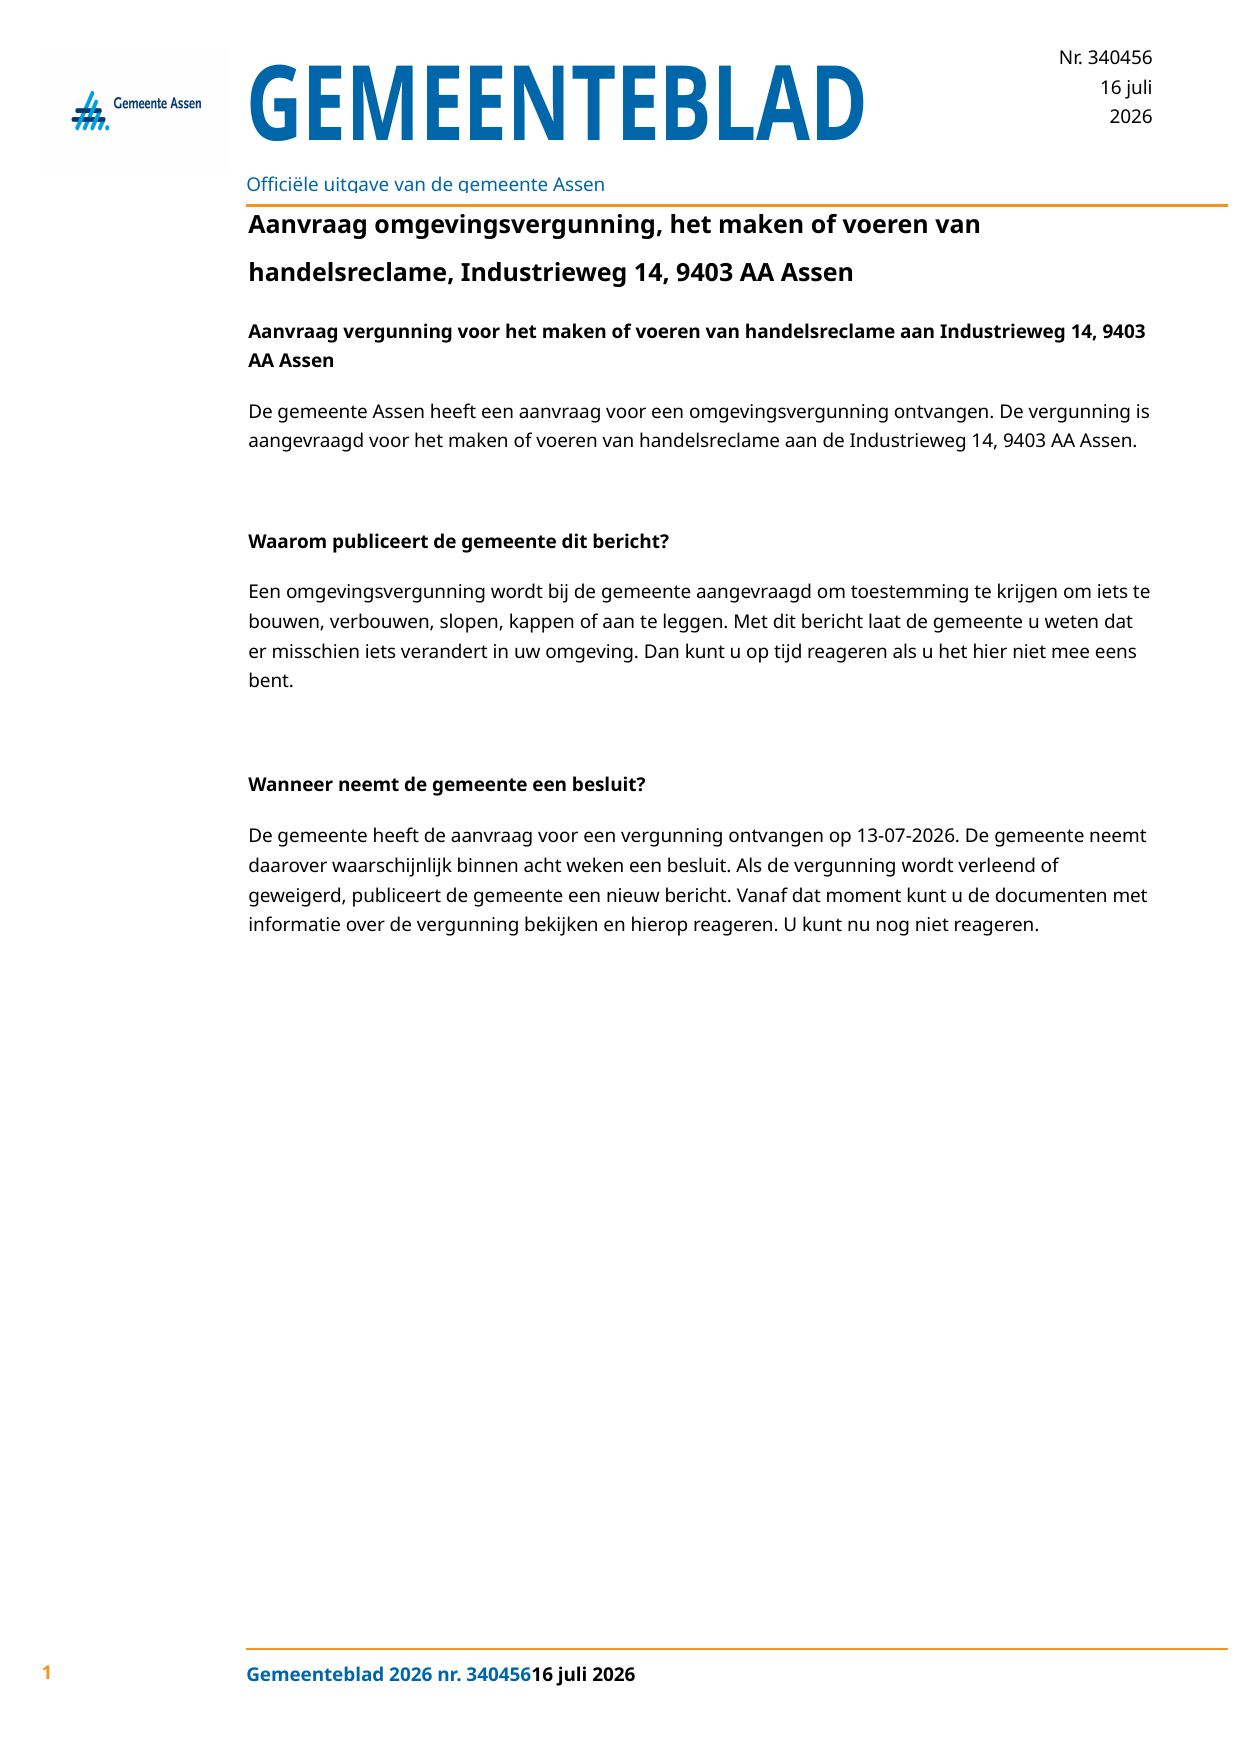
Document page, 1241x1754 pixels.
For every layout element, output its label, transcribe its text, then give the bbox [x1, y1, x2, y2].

text Aanvraag omgevingsvergunning, het maken of voeren van handelsreclame, Industrieweg 14, 9403 AA Assen [248, 207, 1152, 288]
text Aanvraag vergunning voor het maken of voeren van handelsreclame aan Industrieweg 14, 9403 AA Assen [248, 318, 1152, 373]
text Een omgevingsvergunning wordt bij de gemeente aangevraagd om toestemming te krijgen om iets te bouwen, verbouwen, slopen, kappen of aan te leggen. Met dit bericht laat de gemeente u weten dat er misschien iets verandert in uw omgeving. Dan kunt u op tijd reageren als u het hier niet mee eens bent. [248, 579, 1152, 693]
picture [41, 47, 231, 172]
text De gemeente heeft de aanvraag voor een vergunning ontvangen op 13-07-2026. De gemeente neemt daarover waarschijnlijk binnen acht weken een besluit. Als de vergunning wordt verleend of geweigerd, publiceert de gemeente een nieuw bericht. Vanaf dat moment kunt u de documenten met informatie over de vergunning bekijken en hierop reageren. U kunt nu nog niet reageren. [248, 823, 1152, 937]
text Waarom publiceert de gemeente dit bericht? [248, 528, 1152, 554]
text De gemeente Assen heeft een aanvraag voor een omgevingsvergunning ontvangen. De vergunning is aangevraagd voor het maken of voeren van handelsreclame aan de Industrieweg 14, 9403 AA Assen. [248, 398, 1152, 453]
text ﻿Wanneer neemt de gemeente een besluit? [248, 768, 1152, 797]
